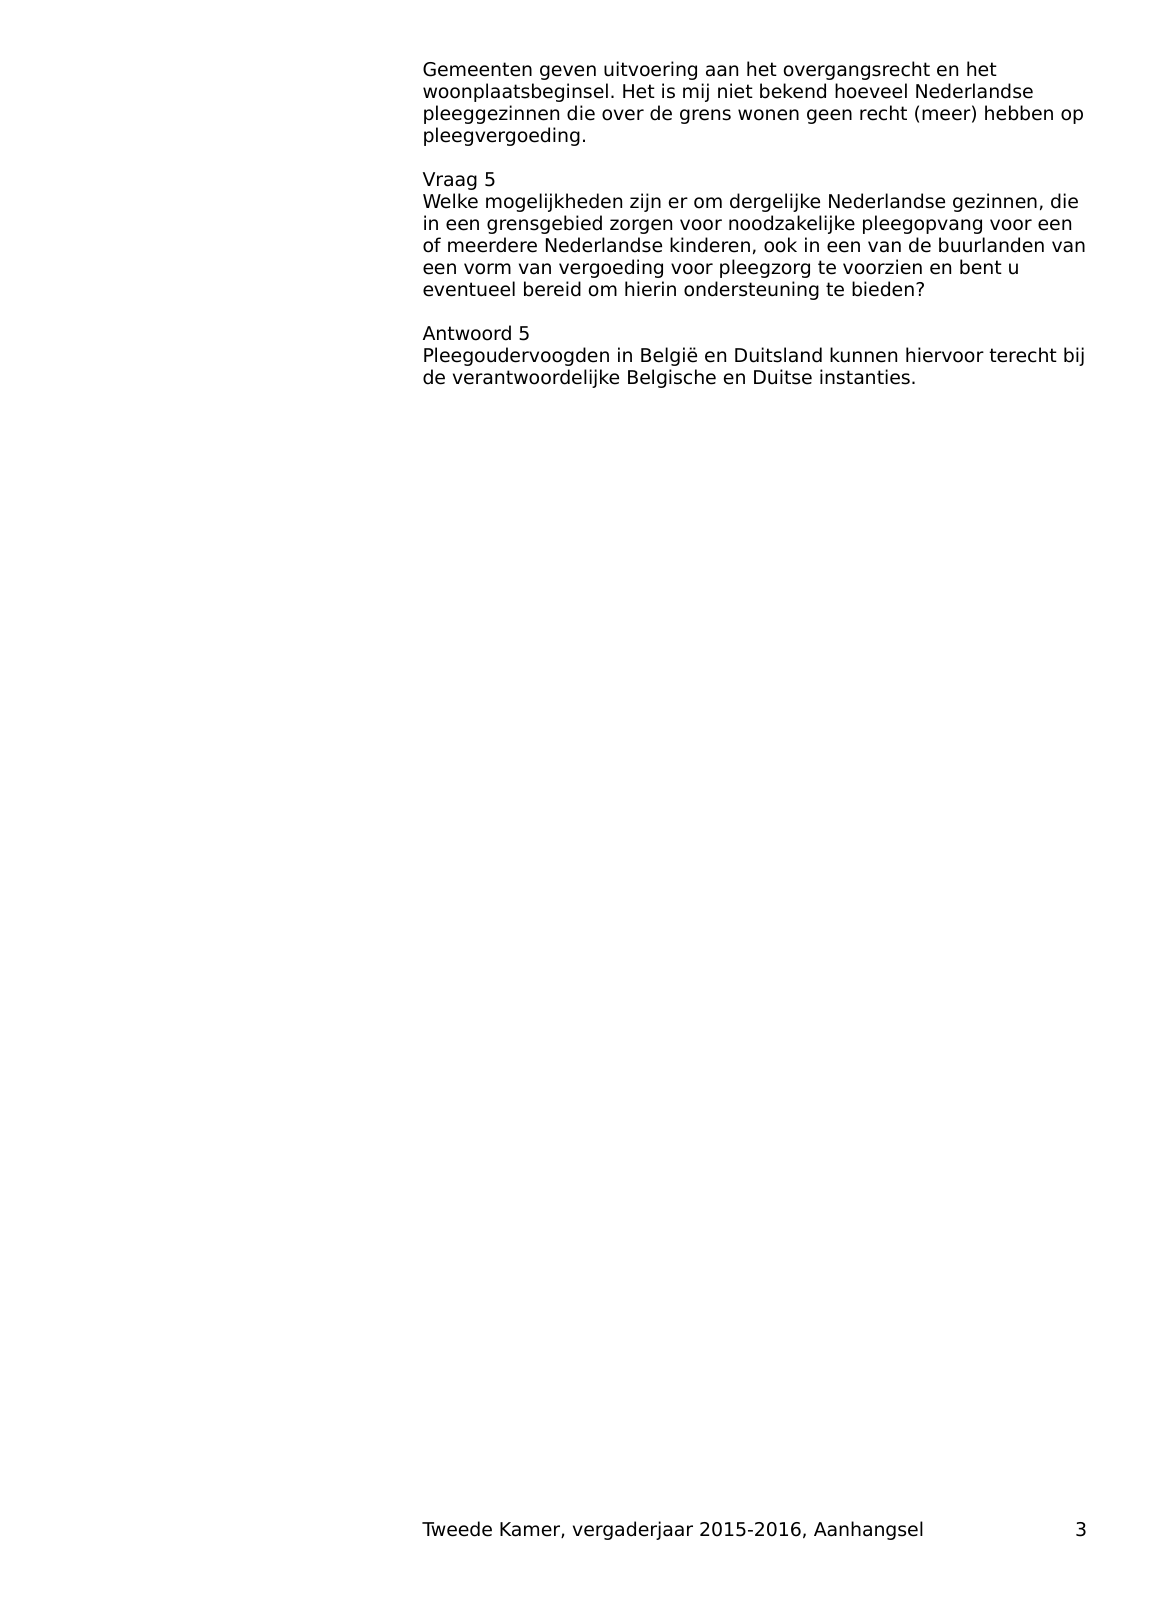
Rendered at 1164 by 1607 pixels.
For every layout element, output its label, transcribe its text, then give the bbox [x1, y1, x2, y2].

text Welke mogelijkheden zijn er om dergelijke Nederlandse gezinnen, die in een grensgebied zorgen voor noodzakelijke pleegopvang voor een of meerdere Nederlandse kinderen, ook in een van de buurlanden van een vorm van vergoeding voor pleegzorg te voorzien en bent u eventueel bereid om hierin ondersteuning te bieden? [422, 191, 1087, 301]
text Pleegoudervoogden in België en Duitsland kunnen hiervoor terecht bij de verantwoordelijke Belgische en Duitse instanties. [422, 345, 1087, 389]
text Vraag 5 [422, 169, 1087, 191]
text Gemeenten geven uitvoering aan het overgangsrecht en het woonplaatsbeginsel. Het is mij niet bekend hoeveel Nederlandse pleeggezinnen die over de grens wonen geen recht (meer) hebben op pleegvergoeding. [422, 59, 1087, 147]
text Antwoord 5 [422, 323, 1087, 345]
